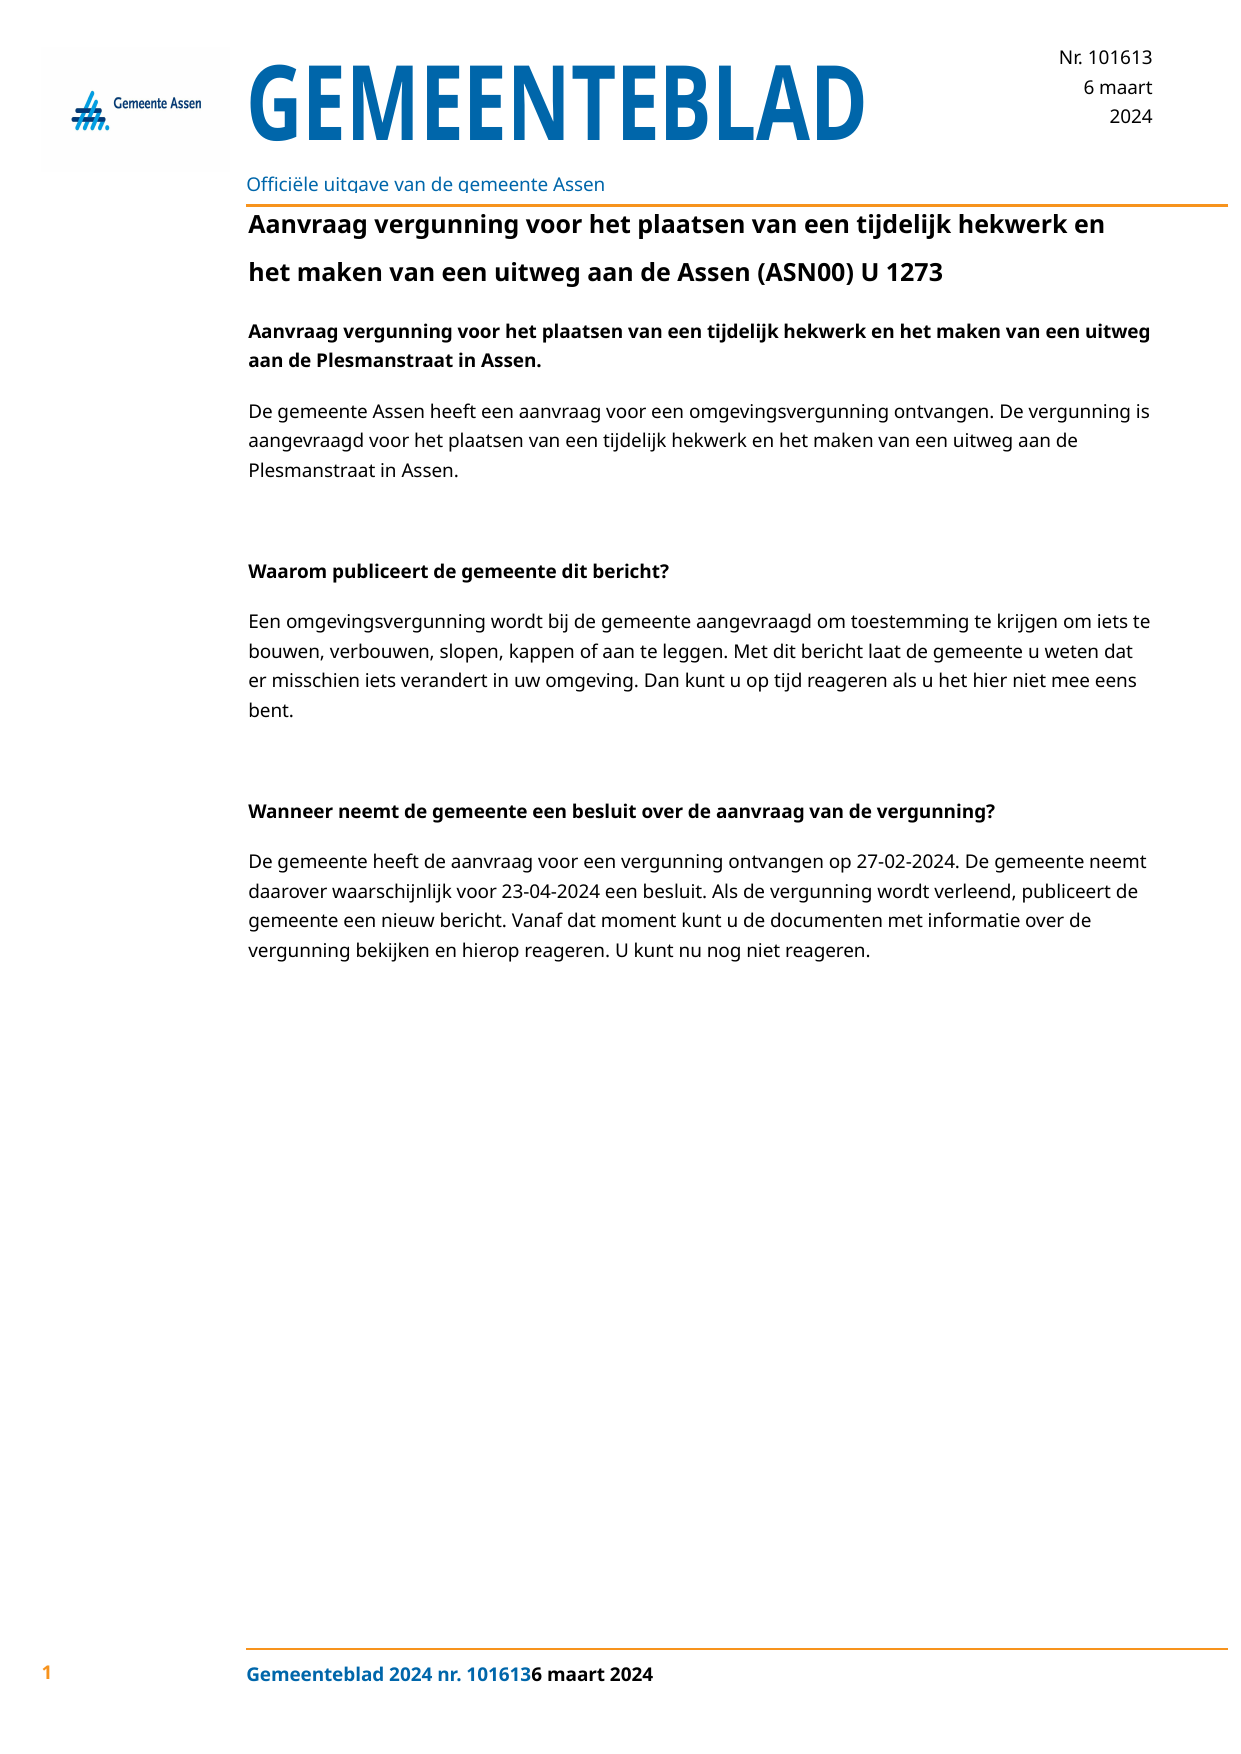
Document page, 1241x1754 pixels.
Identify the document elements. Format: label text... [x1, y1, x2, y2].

text Aanvraag vergunning voor het plaatsen van een tijdelijk hekwerk en het maken van een uitweg aan de Plesmanstraat in Assen. [248, 318, 1152, 373]
text De gemeente heeft de aanvraag voor een vergunning ontvangen op 27-02-2024. De gemeente neemt daarover waarschijnlijk voor 23-04-2024 een besluit. Als de vergunning wordt verleend, publiceert de gemeente een nieuw bericht. Vanaf dat moment kunt u de documenten met informatie over de vergunning bekijken en hierop reageren. U kunt nu nog niet reageren. [248, 848, 1152, 963]
text Een omgevingsvergunning wordt bij de gemeente aangevraagd om toestemming te krijgen om iets te bouwen, verbouwen, slopen, kappen of aan te leggen. Met dit bericht laat de gemeente u weten dat er misschien iets verandert in uw omgeving. Dan kunt u op tijd reageren als u het hier niet mee eens bent. [248, 608, 1152, 723]
text De gemeente Assen heeft een aanvraag voor een omgevingsvergunning ontvangen. De vergunning is aangevraagd voor het plaatsen van een tijdelijk hekwerk en het maken van een uitweg aan de Plesmanstraat in Assen. [248, 398, 1152, 483]
text Wanneer neemt de gemeente een besluit over de aanvraag van de vergunning? [248, 798, 1152, 824]
text Waarom publiceert de gemeente dit bericht? [248, 558, 1152, 584]
picture [41, 47, 231, 172]
text Aanvraag vergunning voor het plaatsen van een tijdelijk hekwerk en het maken van een uitweg aan de Assen (ASN00) U 1273 [248, 207, 1152, 288]
